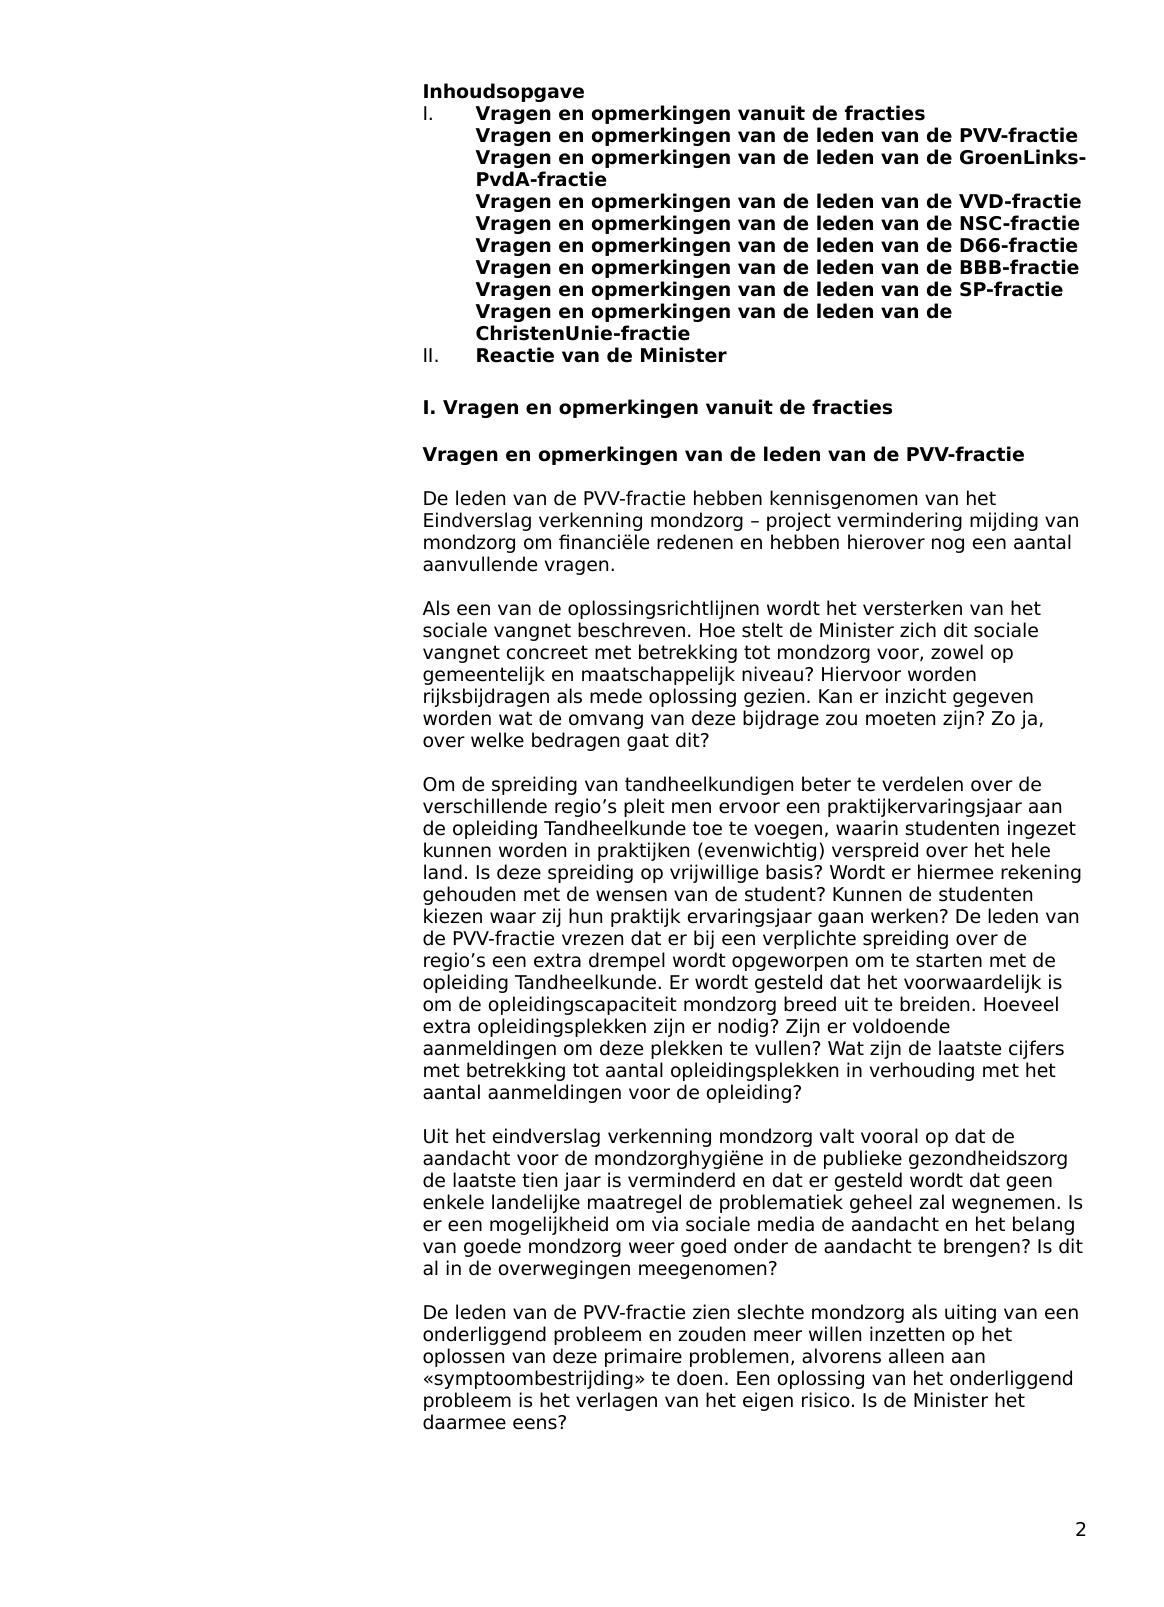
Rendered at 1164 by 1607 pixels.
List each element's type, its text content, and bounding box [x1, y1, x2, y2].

text Vragen en opmerkingen van de leden van de D66-fractie [475, 235, 1087, 257]
text Vragen en opmerkingen van de leden van de VVD-fractie [475, 191, 1087, 213]
text Vragen en opmerkingen van de leden van de GroenLinks-PvdA-fractie [475, 147, 1087, 191]
text II. Reactie van de Minister [422, 345, 1087, 367]
text Vragen en opmerkingen van de leden van de SP-fractie [475, 279, 1087, 301]
text Vragen en opmerkingen van de leden van de NSC-fractie [475, 213, 1087, 235]
text Vragen en opmerkingen van de leden van de BBB-fractie [475, 257, 1087, 279]
subtitle Inhoudsopgave [422, 81, 1087, 103]
text Als een van de oplossingsrichtlijnen wordt het versterken van het sociale vangnet beschreven. Hoe stelt de Minister zich dit sociale vangnet concreet met betrekking tot mondzorg voor, zowel op gemeentelijk en maatschappelijk niveau? Hiervoor worden rijksbijdragen als mede oplossing gezien. Kan er inzicht gegeven worden wat de omvang van deze bijdrage zou moeten zijn? Zo ja, over welke bedragen gaat dit? [422, 598, 1087, 752]
text I. Vragen en opmerkingen vanuit de fracties [422, 103, 1087, 125]
text De leden van de PVV-fractie zien slechte mondzorg als uiting van een onderliggend probleem en zouden meer willen inzetten op het oplossen van deze primaire problemen, alvorens alleen aan «symptoombestrijding» te doen. Een oplossing van het onderliggend probleem is het verlagen van het eigen risico. Is de Minister het daarmee eens? [422, 1302, 1087, 1434]
text Om de spreiding van tandheelkundigen beter te verdelen over de verschillende regio’s pleit men ervoor een praktijkervaringsjaar aan de opleiding Tandheelkunde toe te voegen, waarin studenten ingezet kunnen worden in praktijken (evenwichtig) verspreid over het hele land. Is deze spreiding op vrijwillige basis? Wordt er hiermee rekening gehouden met de wensen van de student? Kunnen de studenten kiezen waar zij hun praktijk ervaringsjaar gaan werken? De leden van de PVV-fractie vrezen dat er bij een verplichte spreiding over de regio’s een extra drempel wordt opgeworpen om te starten met de opleiding Tandheelkunde. Er wordt gesteld dat het voorwaardelijk is om de opleidingscapaciteit mondzorg breed uit te breiden. Hoeveel extra opleidingsplekken zijn er nodig? Zijn er voldoende aanmeldingen om deze plekken te vullen? Wat zijn de laatste cijfers met betrekking tot aantal opleidingsplekken in verhouding met het aantal aanmeldingen voor de opleiding? [422, 774, 1087, 1104]
subtitle Vragen en opmerkingen van de leden van de PVV-fractie [422, 444, 1087, 466]
text De leden van de PVV-fractie hebben kennisgenomen van het Eindverslag verkenning mondzorg – project vermindering mijding van mondzorg om financiële redenen en hebben hierover nog een aantal aanvullende vragen. [422, 488, 1087, 576]
text Vragen en opmerkingen van de leden van de PVV-fractie [475, 125, 1087, 147]
text Uit het eindverslag verkenning mondzorg valt vooral op dat de aandacht voor de mondzorghygiëne in de publieke gezondheidszorg de laatste tien jaar is verminderd en dat er gesteld wordt dat geen enkele landelijke maatregel de problematiek geheel zal wegnemen. Is er een mogelijkheid om via sociale media de aandacht en het belang van goede mondzorg weer goed onder de aandacht te brengen? Is dit al in de overwegingen meegenomen? [422, 1126, 1087, 1280]
text Vragen en opmerkingen van de leden van de ChristenUnie-fractie [475, 301, 1087, 345]
subtitle I. Vragen en opmerkingen vanuit de fracties [422, 397, 1087, 419]
